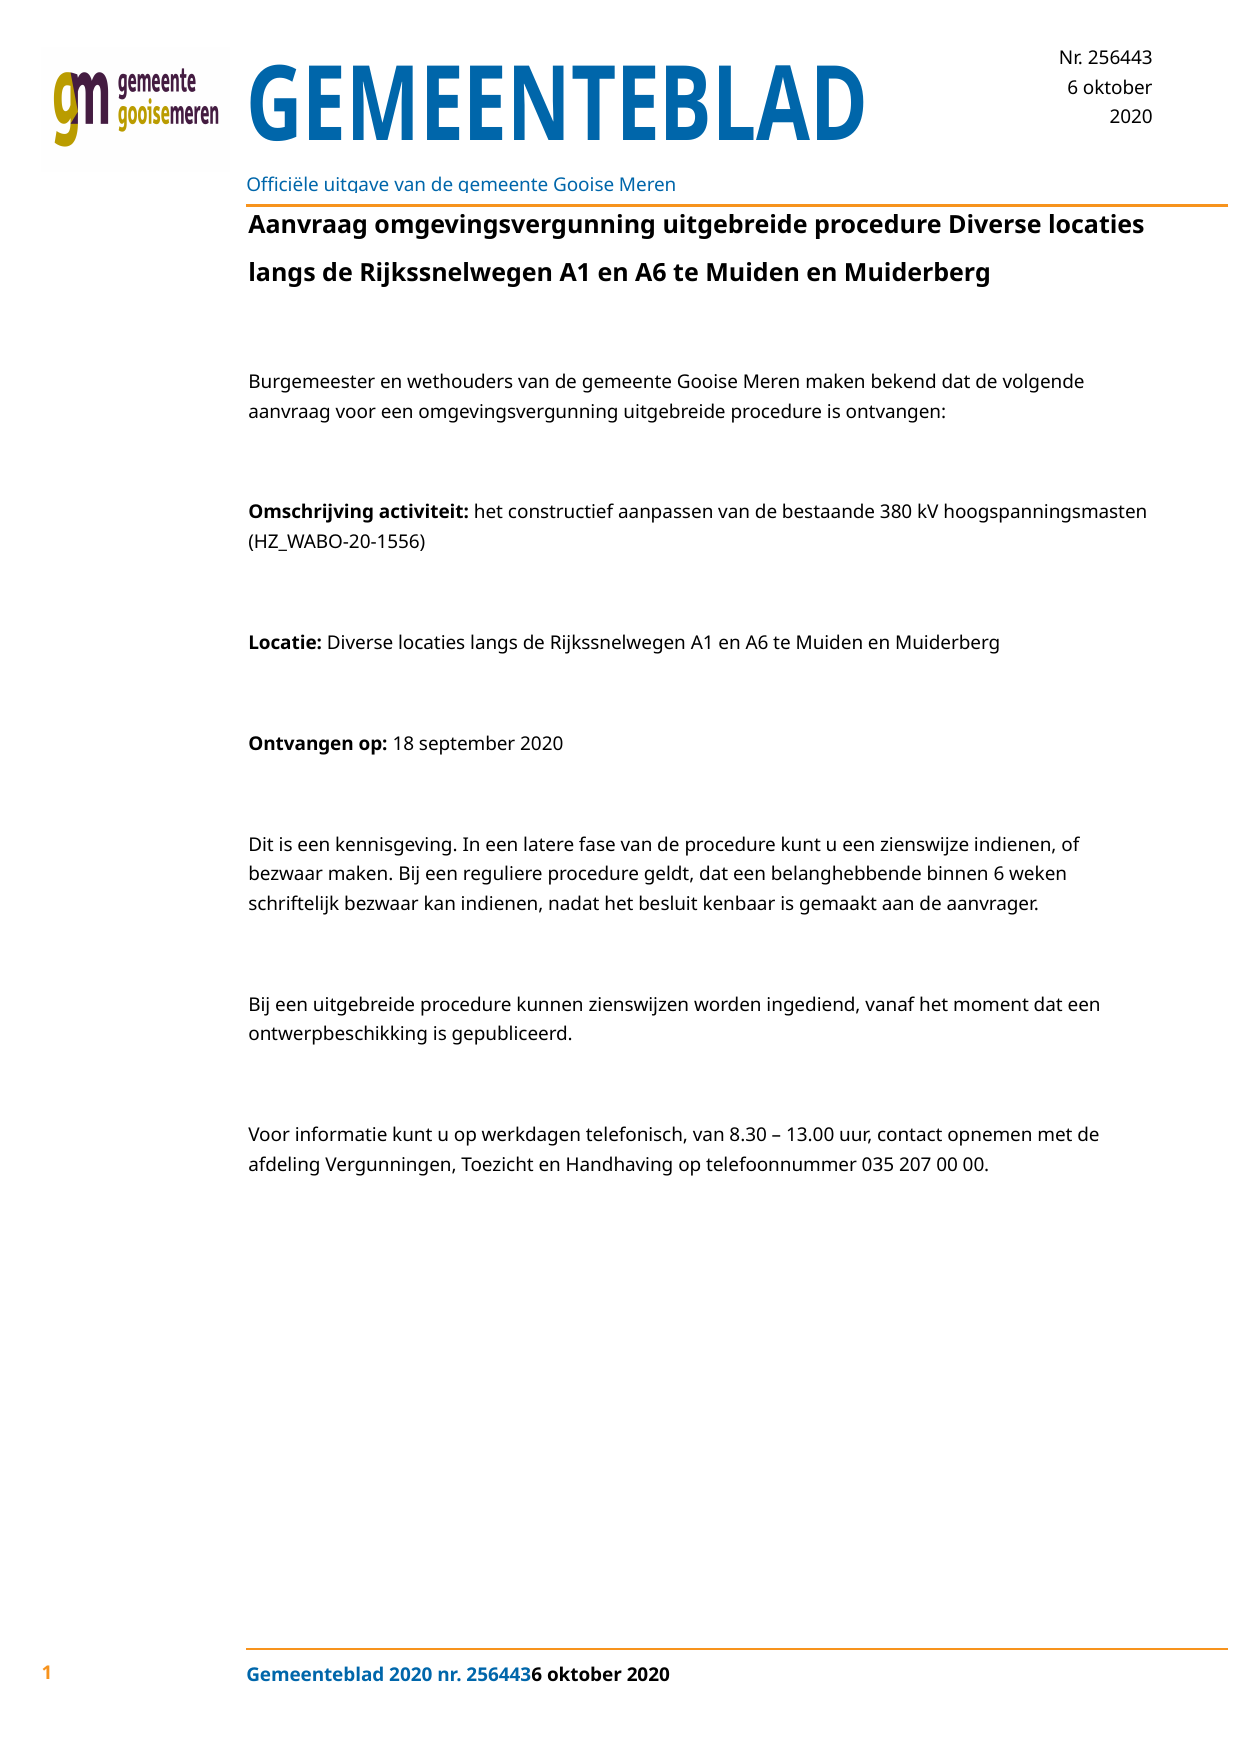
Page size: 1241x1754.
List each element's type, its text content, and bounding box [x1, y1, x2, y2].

text Ontvangen op: 18 september 2020 [248, 730, 1152, 756]
text Voor informatie kunt u op werkdagen telefonisch, van 8.30 – 13.00 uur, contact opnemen met de afdeling Vergunningen, Toezicht en Handhaving op telefoonnummer 035 207 00 00. [248, 1121, 1152, 1177]
text Omschrijving activiteit: het constructief aanpassen van de bestaande 380 kV hoogspanningsmasten (HZ_WABO-20-1556) [248, 499, 1152, 554]
picture [41, 47, 231, 172]
text Bij een uitgebreide procedure kunnen zienswijzen worden ingediend, vanaf het moment dat een ontwerpbeschikking is gepubliceerd. [248, 991, 1152, 1046]
text Dit is een kennisgeving. In een latere fase van de procedure kunt u een zienswijze indienen, of bezwaar maken. Bij een reguliere procedure geldt, dat een belanghebbende binnen 6 weken schriftelijk bezwaar kan indienen, nadat het besluit kenbaar is gemaakt aan de aanvrager. [248, 831, 1152, 916]
text Locatie: Diverse locaties langs de Rijkssnelwegen A1 en A6 te Muiden en Muiderberg [248, 629, 1152, 655]
text Burgemeester en wethouders van de gemeente Gooise Meren maken bekend dat de volgende aanvraag voor een omgevingsvergunning uitgebreide procedure is ontvangen: [248, 368, 1152, 424]
text Aanvraag omgevingsvergunning uitgebreide procedure Diverse locaties langs de Rijkssnelwegen A1 en A6 te Muiden en Muiderberg [248, 207, 1152, 288]
